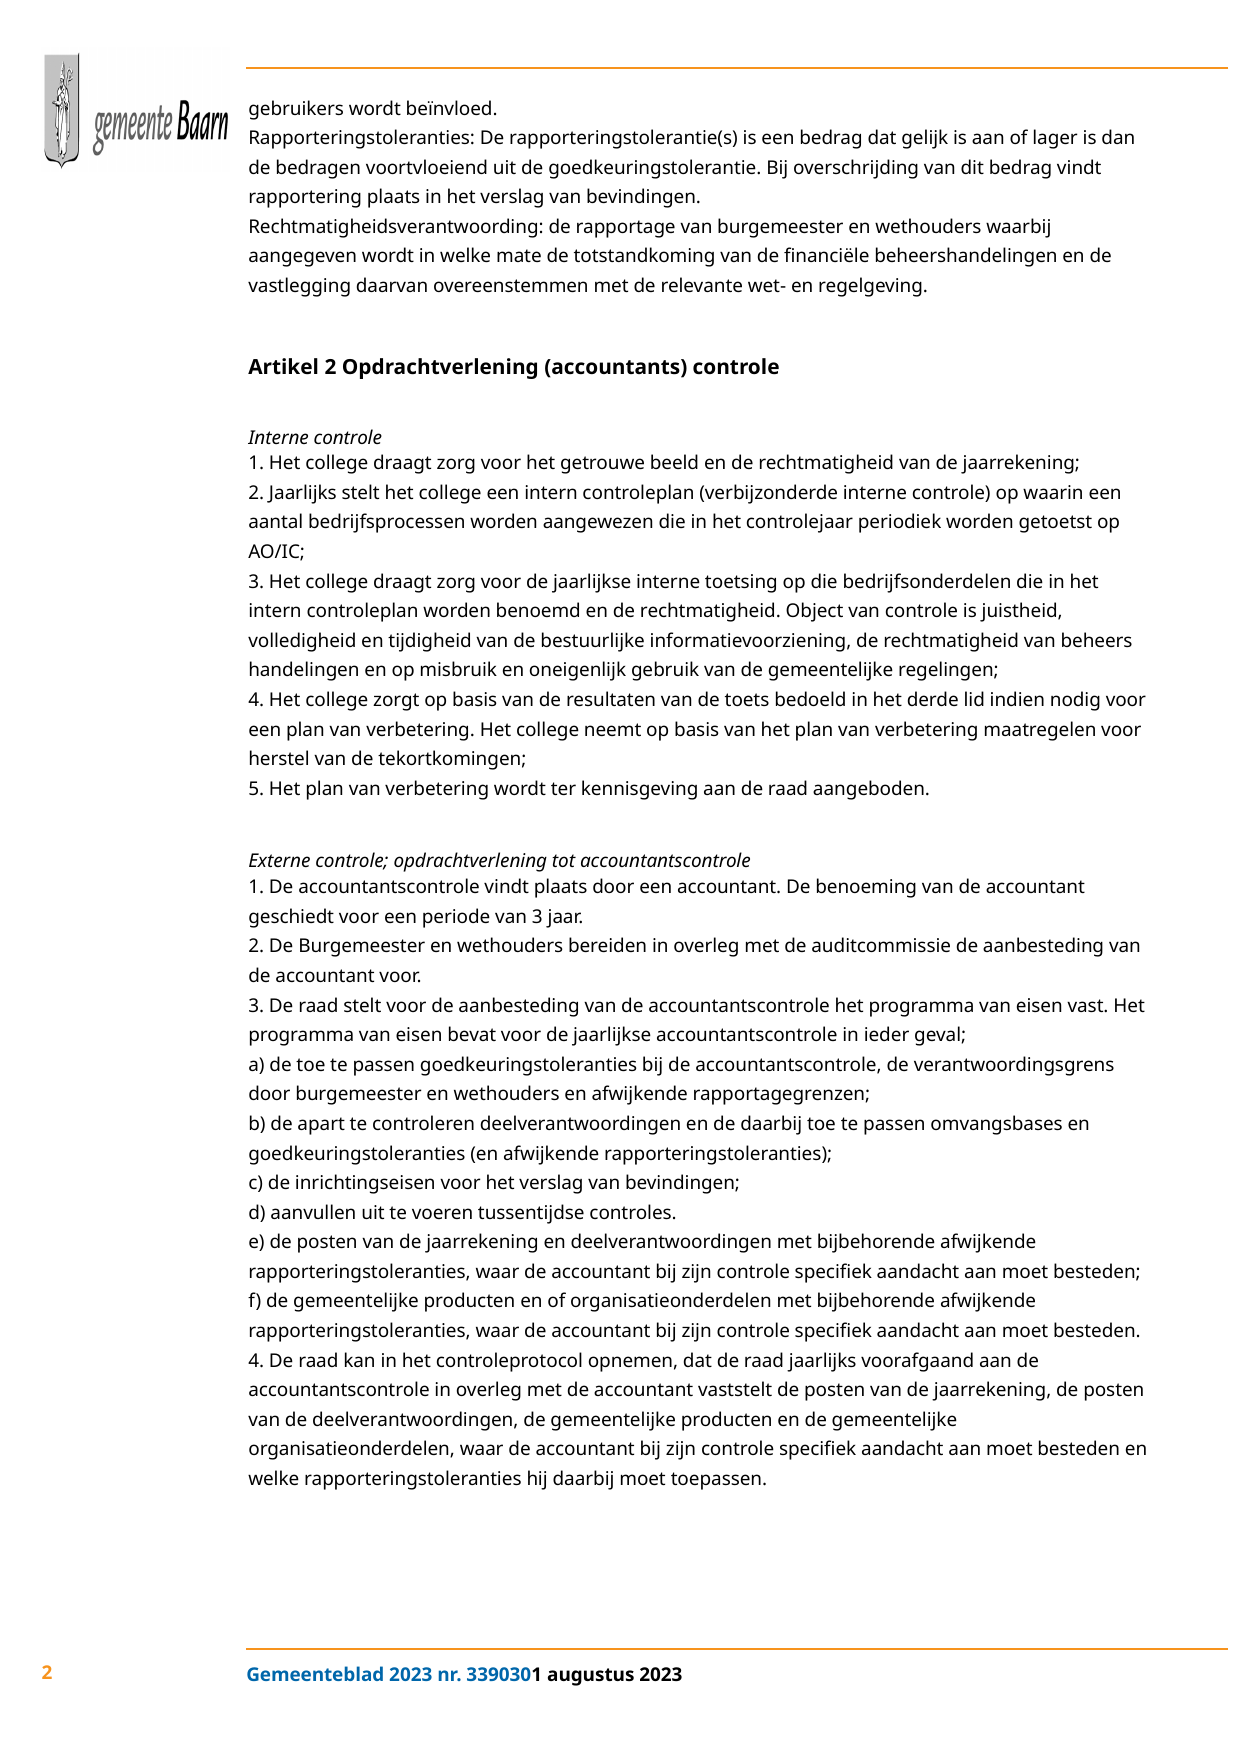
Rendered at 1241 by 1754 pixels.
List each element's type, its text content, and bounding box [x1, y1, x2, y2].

text 2. Jaarlijks stelt het college een intern controleplan (verbijzonderde interne controle) op waarin een aantal bedrijfsprocessen worden aangewezen die in het controlejaar periodiek worden getoetst op AO/IC; [248, 479, 1152, 564]
text gebruikers wordt beïnvloed. [248, 95, 1152, 121]
text f) de gemeentelijke producten en of organisatieonderdelen met bijbehorende afwijkende rapporteringstoleranties, waar de accountant bij zijn controle specifiek aandacht aan moet besteden. [248, 1288, 1152, 1343]
text 4. De raad kan in het controleprotocol opnemen, dat de raad jaarlijks voorafgaand aan de accountantscontrole in overleg met de accountant vaststelt de posten van de jaarrekening, de posten van de deelverantwoordingen, de gemeentelijke producten en de gemeentelijke organisatieonderdelen, waar de accountant bij zijn controle specifiek aandacht aan moet besteden en welke rapporteringstoleranties hij daarbij moet toepassen. [248, 1347, 1152, 1491]
text 1. Het college draagt zorg voor het getrouwe beeld en de rechtmatigheid van de jaarrekening; [248, 449, 1152, 475]
text Externe controle; opdrachtverlening tot accountantscontrole [248, 848, 1152, 873]
text Rapporteringstoleranties: De rapporteringstolerantie(s) is een bedrag dat gelijk is aan of lager is dan de bedragen voortvloeiend uit de goedkeuringstolerantie. Bij overschrijding van dit bedrag vindt rapportering plaats in het verslag van bevindingen. [248, 124, 1152, 209]
text 4. Het college zorgt op basis van de resultaten van de toets bedoeld in het derde lid indien nodig voor een plan van verbetering. Het college neemt op basis van het plan van verbetering maatregelen voor herstel van de tekortkomingen; [248, 686, 1152, 771]
text 3. De raad stelt voor de aanbesteding van de accountantscontrole het programma van eisen vast. Het programma van eisen bevat voor de jaarlijkse accountantscontrole in ieder geval; [248, 992, 1152, 1047]
text Rechtmatigheidsverantwoording: de rapportage van burgemeester en wethouders waarbij aangegeven wordt in welke mate de totstandkoming van de financiële beheershandelingen en de vastlegging daarvan overeenstemmen met de relevante wet- en regelgeving. [248, 213, 1152, 298]
text c) de inrichtingseisen voor het verslag van bevindingen; [248, 1169, 1152, 1195]
text b) de apart te controleren deelverantwoordingen en de daarbij toe te passen omvangsbases en goedkeuringstoleranties (en afwijkende rapporteringstoleranties); [248, 1110, 1152, 1165]
text Artikel 2 Opdrachtverlening (accountants) controle [248, 352, 1152, 381]
text d) aanvullen uit te voeren tussentijdse controles. [248, 1199, 1152, 1224]
text e) de posten van de jaarrekening en deelverantwoordingen met bijbehorende afwijkende rapporteringstoleranties, waar de accountant bij zijn controle specifiek aandacht aan moet besteden; [248, 1228, 1152, 1284]
picture [41, 47, 231, 172]
text 3. Het college draagt zorg voor de jaarlijkse interne toetsing op die bedrijfsonderdelen die in het intern controleplan worden benoemd en de rechtmatigheid. Object van controle is juistheid, volledigheid en tijdigheid van de bestuurlijke informatievoorziening, de rechtmatigheid van beheers handelingen en op misbruik en oneigenlijk gebruik van de gemeentelijke regelingen; [248, 568, 1152, 682]
text 2. De Burgemeester en wethouders bereiden in overleg met de auditcommissie de aanbesteding van de accountant voor. [248, 933, 1152, 988]
text a) de toe te passen goedkeuringstoleranties bij de accountantscontrole, de verantwoordingsgrens door burgemeester en wethouders en afwijkende rapportagegrenzen; [248, 1051, 1152, 1106]
text 1. De accountantscontrole vindt plaats door een accountant. De benoeming van de accountant geschiedt voor een periode van 3 jaar. [248, 873, 1152, 929]
text 5. Het plan van verbetering wordt ter kennisgeving aan de raad aangeboden. [248, 775, 1152, 801]
text Interne controle [248, 424, 1152, 449]
